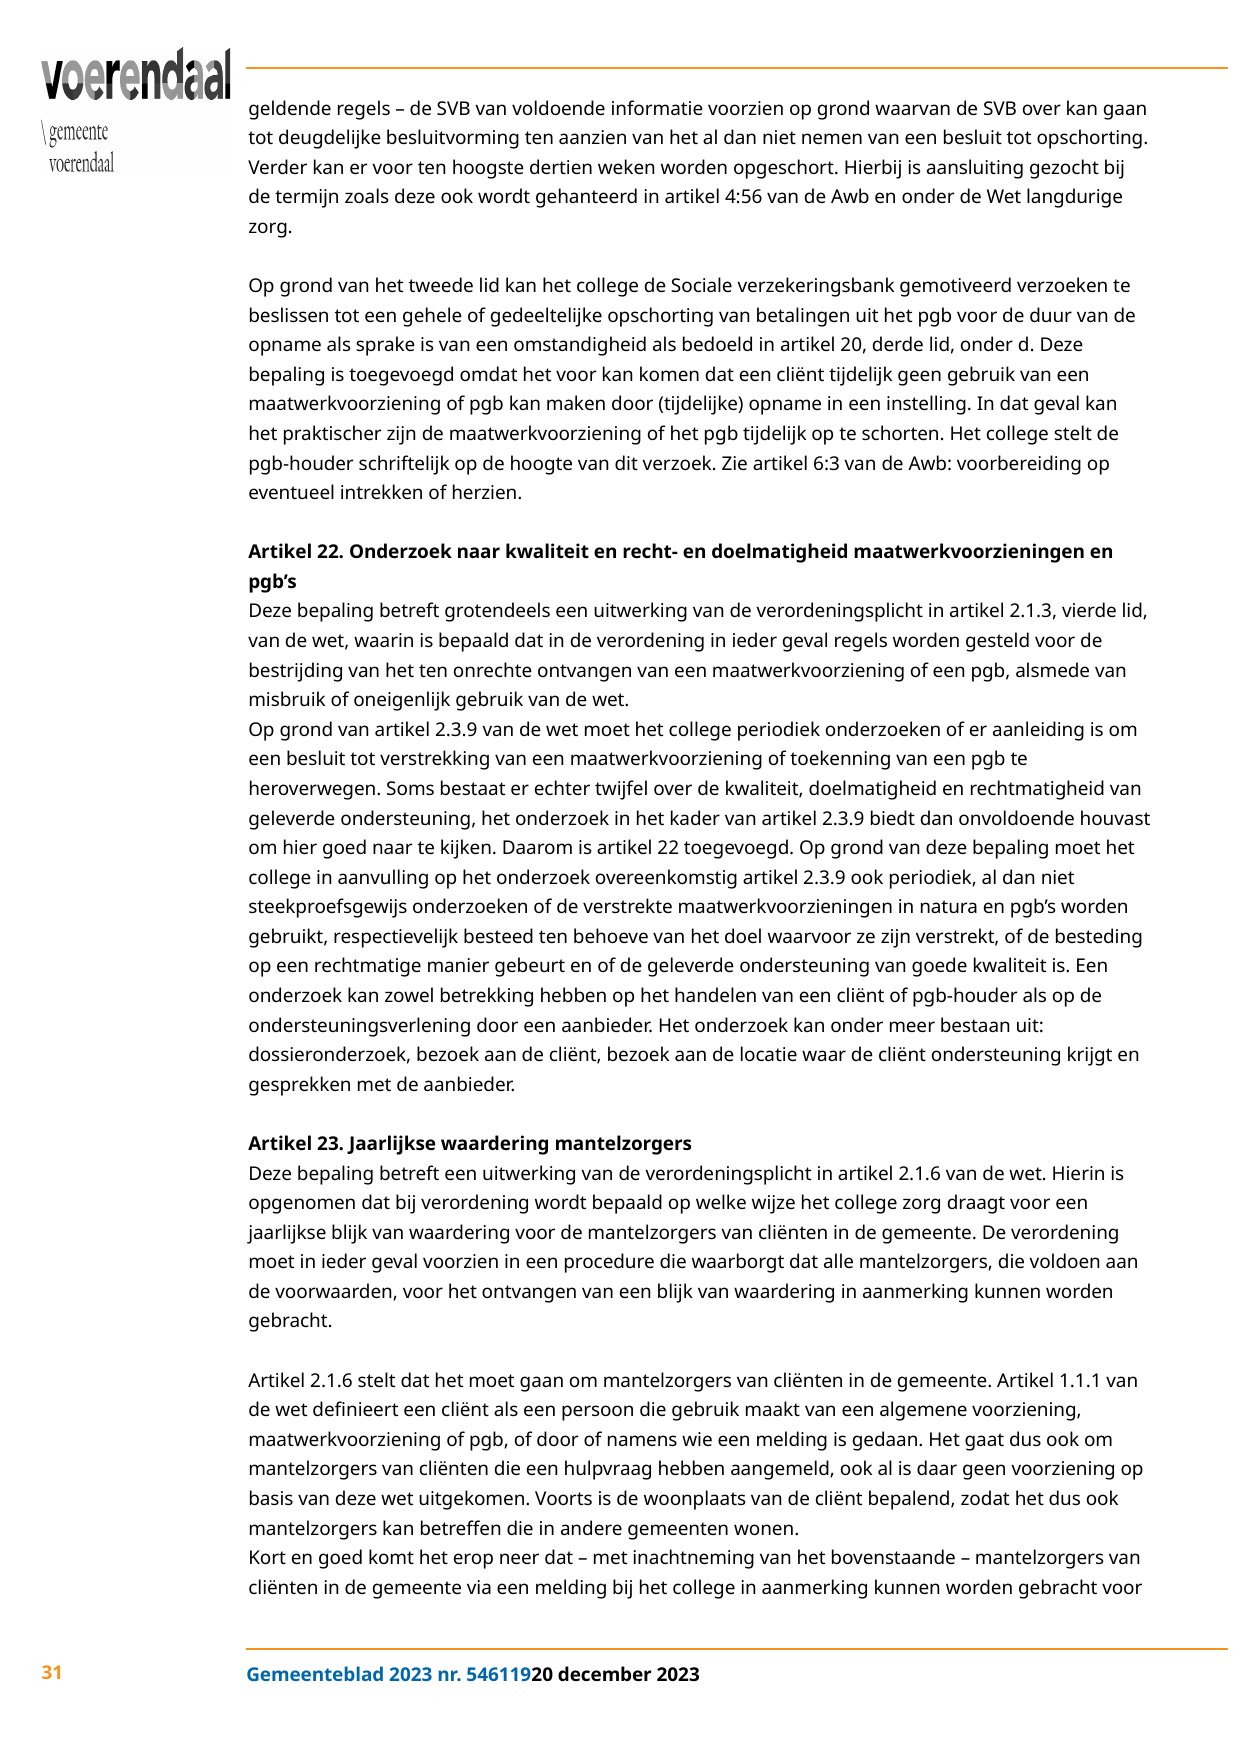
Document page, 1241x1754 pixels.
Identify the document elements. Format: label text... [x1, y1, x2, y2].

text Op grond van artikel 2.3.9 van de wet moet het college periodiek onderzoeken of er aanleiding is om een besluit tot verstrekking van een maatwerkvoorziening of toekenning van een pgb te heroverwegen. Soms bestaat er echter twijfel over de kwaliteit, doelmatigheid en rechtmatigheid van geleverde ondersteuning, het onderzoek in het kader van artikel 2.3.9 biedt dan onvoldoende houvast om hier goed naar te kijken. Daarom is artikel 22 toegevoegd. Op grond van deze bepaling moet het college in aanvulling op het onderzoek overeenkomstig artikel 2.3.9 ook periodiek, al dan niet steekproefsgewijs onderzoeken of de verstrekte maatwerkvoorzieningen in natura en pgb’s worden gebruikt, respectievelijk besteed ten behoeve van het doel waarvoor ze zijn verstrekt, of de besteding op een rechtmatige manier gebeurt en of de geleverde ondersteuning van goede kwaliteit is. Een onderzoek kan zowel betrekking hebben op het handelen van een cliënt of pgb-houder als op de ondersteuningsverlening door een aanbieder. Het onderzoek kan onder meer bestaan uit: dossieronderzoek, bezoek aan de cliënt, bezoek aan de locatie waar de cliënt ondersteuning krijgt en gesprekken met de aanbieder. [248, 716, 1152, 1097]
text Verder kan er voor ten hoogste dertien weken worden opgeschort. Hierbij is aansluiting gezocht bij de termijn zoals deze ook wordt gehanteerd in artikel 4:56 van de Awb en onder de Wet langdurige zorg. [248, 154, 1152, 239]
text Deze bepaling betreft een uitwerking van de verordeningsplicht in artikel 2.1.6 van de wet. Hierin is opgenomen dat bij verordening wordt bepaald op welke wijze het college zorg draagt voor een jaarlijkse blijk van waardering voor de mantelzorgers van cliënten in de gemeente. De verordening moet in ieder geval voorzien in een procedure die waarborgt dat alle mantelzorgers, die voldoen aan de voorwaarden, voor het ontvangen van een blijk van waardering in aanmerking kunnen worden gebracht. [248, 1160, 1152, 1333]
text Artikel 23. Jaarlijkse waardering mantelzorgers [248, 1130, 1152, 1156]
text Deze bepaling betreft grotendeels een uitwerking van de verordeningsplicht in artikel 2.1.3, vierde lid, van de wet, waarin is bepaald dat in de verordening in ieder geval regels worden gesteld voor de bestrijding van het ten onrechte ontvangen van een maatwerkvoorziening of een pgb, alsmede van misbruik of oneigenlijk gebruik van de wet. [248, 598, 1152, 712]
text Kort en goed komt het erop neer dat – met inachtneming van het bovenstaande – mantelzorgers van cliënten in de gemeente via een melding bij het college in aanmerking kunnen worden gebracht voor [248, 1544, 1152, 1600]
picture [41, 47, 231, 172]
text Artikel 2.1.6 stelt dat het moet gaan om mantelzorgers van cliënten in de gemeente. Artikel 1.1.1 van de wet definieert een cliënt als een persoon die gebruik maakt van een algemene voorziening, maatwerkvoorziening of pgb, of door of namens wie een melding is gedaan. Het gaat dus ook om mantelzorgers van cliënten die een hulpvraag hebben aangemeld, ook al is daar geen voorziening op basis van deze wet uitgekomen. Voorts is de woonplaats van de cliënt bepalend, zodat het dus ook mantelzorgers kan betreffen die in andere gemeenten wonen. [248, 1367, 1152, 1541]
text Artikel 22. Onderzoek naar kwaliteit en recht- en doelmatigheid maatwerkvoorzieningen en pgb’s [248, 538, 1152, 594]
text Op grond van het tweede lid kan het college de Sociale verzekeringsbank gemotiveerd verzoeken te beslissen tot een gehele of gedeeltelijke opschorting van betalingen uit het pgb voor de duur van de opname als sprake is van een omstandigheid als bedoeld in artikel 20, derde lid, onder d. Deze bepaling is toegevoegd omdat het voor kan komen dat een cliënt tijdelijk geen gebruik van een maatwerkvoorziening of pgb kan maken door (tijdelijke) opname in een instelling. In dat geval kan het praktischer zijn de maatwerkvoorziening of het pgb tijdelijk op te schorten. Het college stelt de pgb-houder schriftelijk op de hoogte van dit verzoek. Zie artikel 6:3 van de Awb: voorbereiding op eventueel intrekken of herzien. [248, 272, 1152, 505]
text geldende regels – de SVB van voldoende informatie voorzien op grond waarvan de SVB over kan gaan tot deugdelijke besluitvorming ten aanzien van het al dan niet nemen van een besluit tot opschorting. [248, 95, 1152, 150]
